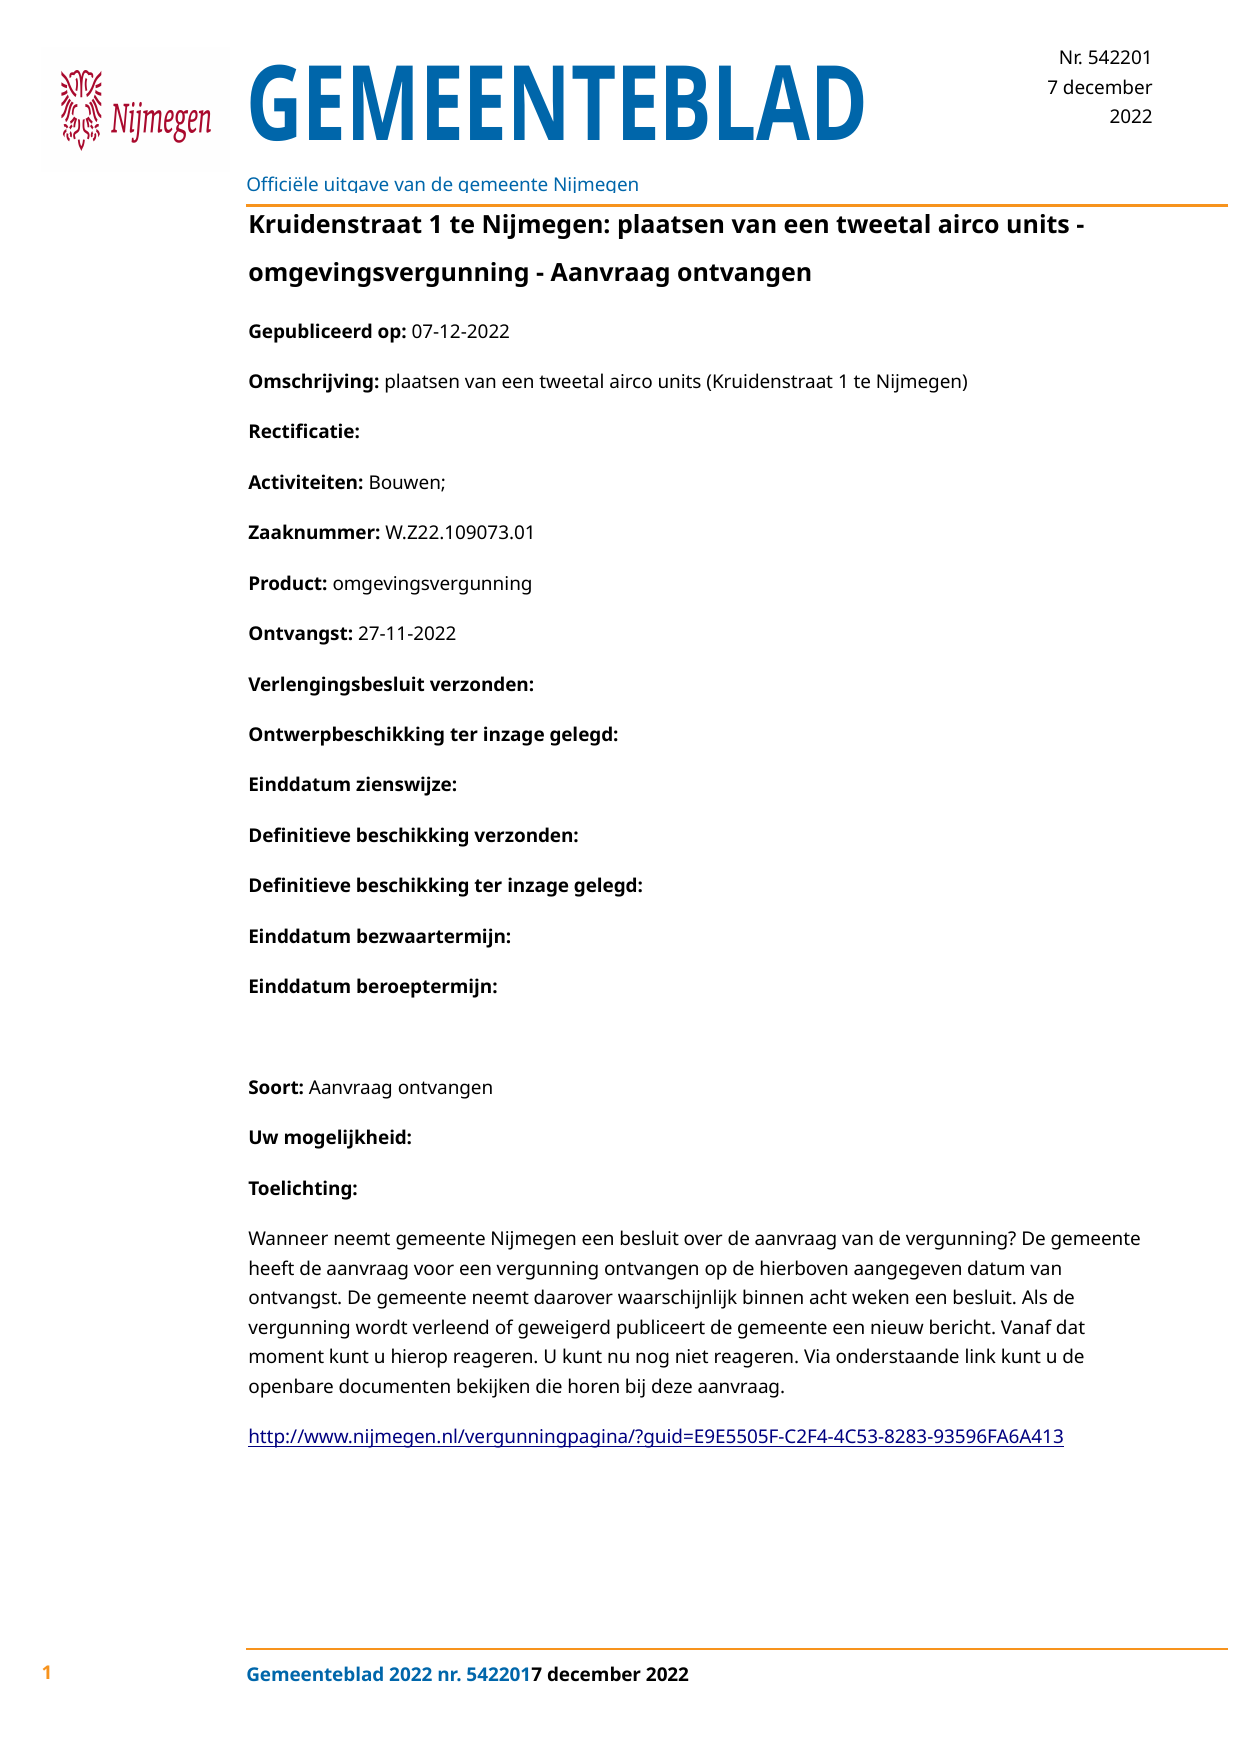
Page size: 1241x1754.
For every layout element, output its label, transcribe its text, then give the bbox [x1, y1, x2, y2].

text Uw mogelijkheid: [248, 1124, 1152, 1150]
text Einddatum bezwaartermijn: [248, 923, 1152, 949]
text Zaaknummer: W.Z22.109073.01 [248, 519, 1152, 545]
text Einddatum zienswijze: [248, 772, 1152, 797]
text Einddatum beroeptermijn: [248, 973, 1152, 999]
text Rectificatie: [248, 419, 1152, 444]
text Verlengingsbesluit verzonden: [248, 671, 1152, 697]
text http://www.nijmegen.nl/vergunningpagina/?guid=E9E5505F-C2F4-4C53-8283-93596FA6A413 [248, 1424, 1152, 1449]
text Omschrijving: plaatsen van een tweetal airco units (Kruidenstraat 1 te Nijmegen) [248, 368, 1152, 394]
picture [41, 47, 231, 172]
text Soort: Aanvraag ontvangen [248, 1074, 1152, 1100]
text Product: omgevingsvergunning [248, 570, 1152, 596]
text Activiteiten: Bouwen; [248, 469, 1152, 495]
text Toelichting: [248, 1175, 1152, 1201]
text Definitieve beschikking ter inzage gelegd: [248, 872, 1152, 898]
text Kruidenstraat 1 te Nijmegen: plaatsen van een tweetal airco units - omgevingsvergunning - Aanvraag ontvangen [248, 207, 1152, 288]
text Wanneer neemt gemeente Nijmegen een besluit over de aanvraag van de vergunning? De gemeente heeft de aanvraag voor een vergunning ontvangen op de hierboven aangegeven datum van ontvangst. De gemeente neemt daarover waarschijnlijk binnen acht weken een besluit. Als de vergunning wordt verleend of geweigerd publiceert de gemeente een nieuw bericht. Vanaf dat moment kunt u hierop reageren. U kunt nu nog niet reageren. Via onderstaande link kunt u de openbare documenten bekijken die horen bij deze aanvraag. [248, 1225, 1152, 1399]
text Gepubliceerd op: 07-12-2022 [248, 318, 1152, 344]
text Definitieve beschikking verzonden: [248, 822, 1152, 848]
text Ontwerpbeschikking ter inzage gelegd: [248, 721, 1152, 747]
text Ontvangst: 27-11-2022 [248, 620, 1152, 646]
